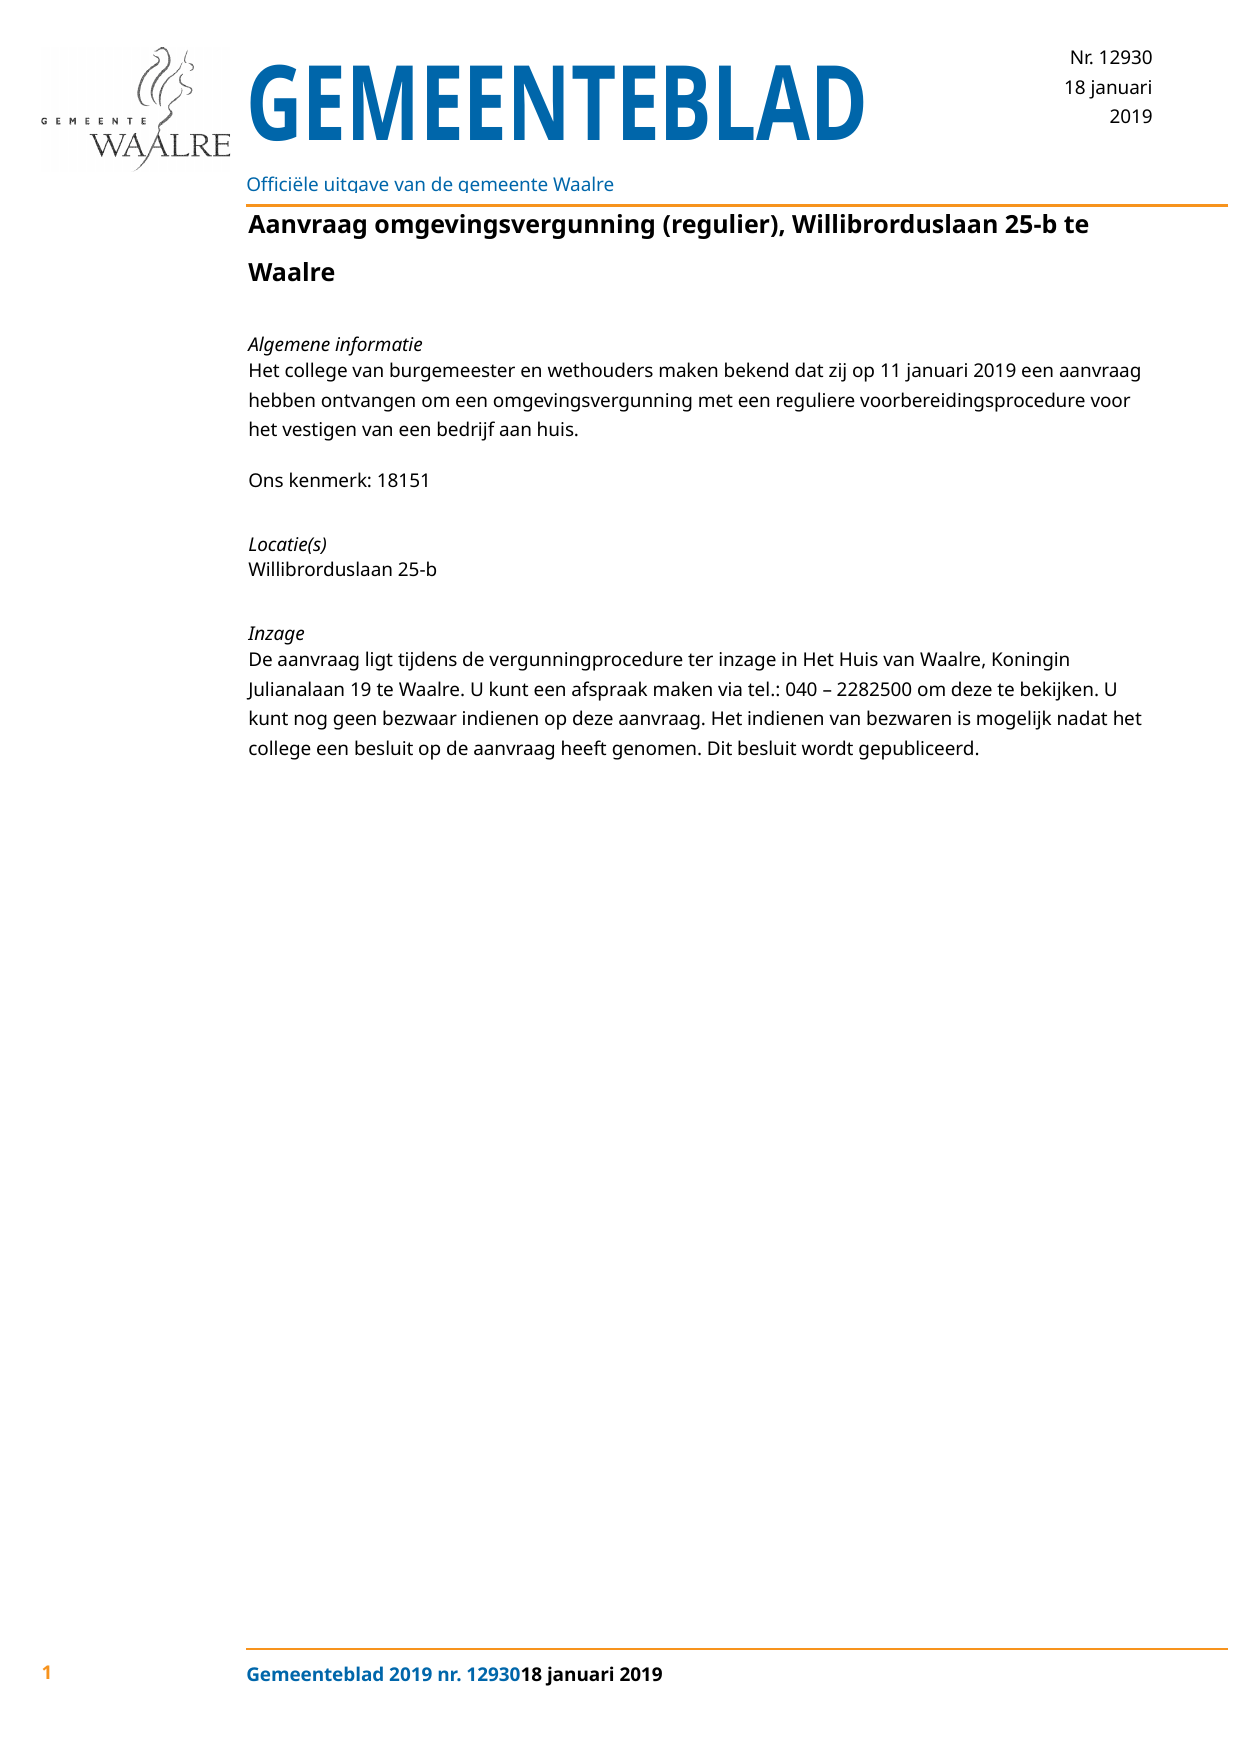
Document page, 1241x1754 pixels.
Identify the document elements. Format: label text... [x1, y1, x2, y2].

text Inzage [248, 620, 1152, 646]
text Algemene informatie [248, 331, 1152, 357]
text De aanvraag ligt tijdens de vergunningprocedure ter inzage in Het Huis van Waalre, Koningin Julianalaan 19 te Waalre. U kunt een afspraak maken via tel.: 040 – 2282500 om deze te bekijken. U kunt nog geen bezwaar indienen op deze aanvraag. Het indienen van bezwaren is mogelijk nadat het college een besluit op de aanvraag heeft genomen. Dit besluit wordt gepubliceerd. [248, 646, 1152, 761]
text Aanvraag omgevingsvergunning (regulier), Willibrorduslaan 25-b te Waalre [248, 207, 1152, 288]
text Willibrorduslaan 25-b [248, 556, 1152, 582]
text Locatie(s) [248, 531, 1152, 556]
picture [41, 47, 231, 172]
text Het college van burgemeester en wethouders maken bekend dat zij op 11 januari 2019 een aanvraag hebben ontvangen om een omgevingsvergunning met een reguliere voorbereidingsprocedure voor het vestigen van een bedrijf aan huis. [248, 357, 1152, 442]
text Ons kenmerk: 18151 [248, 467, 1152, 492]
